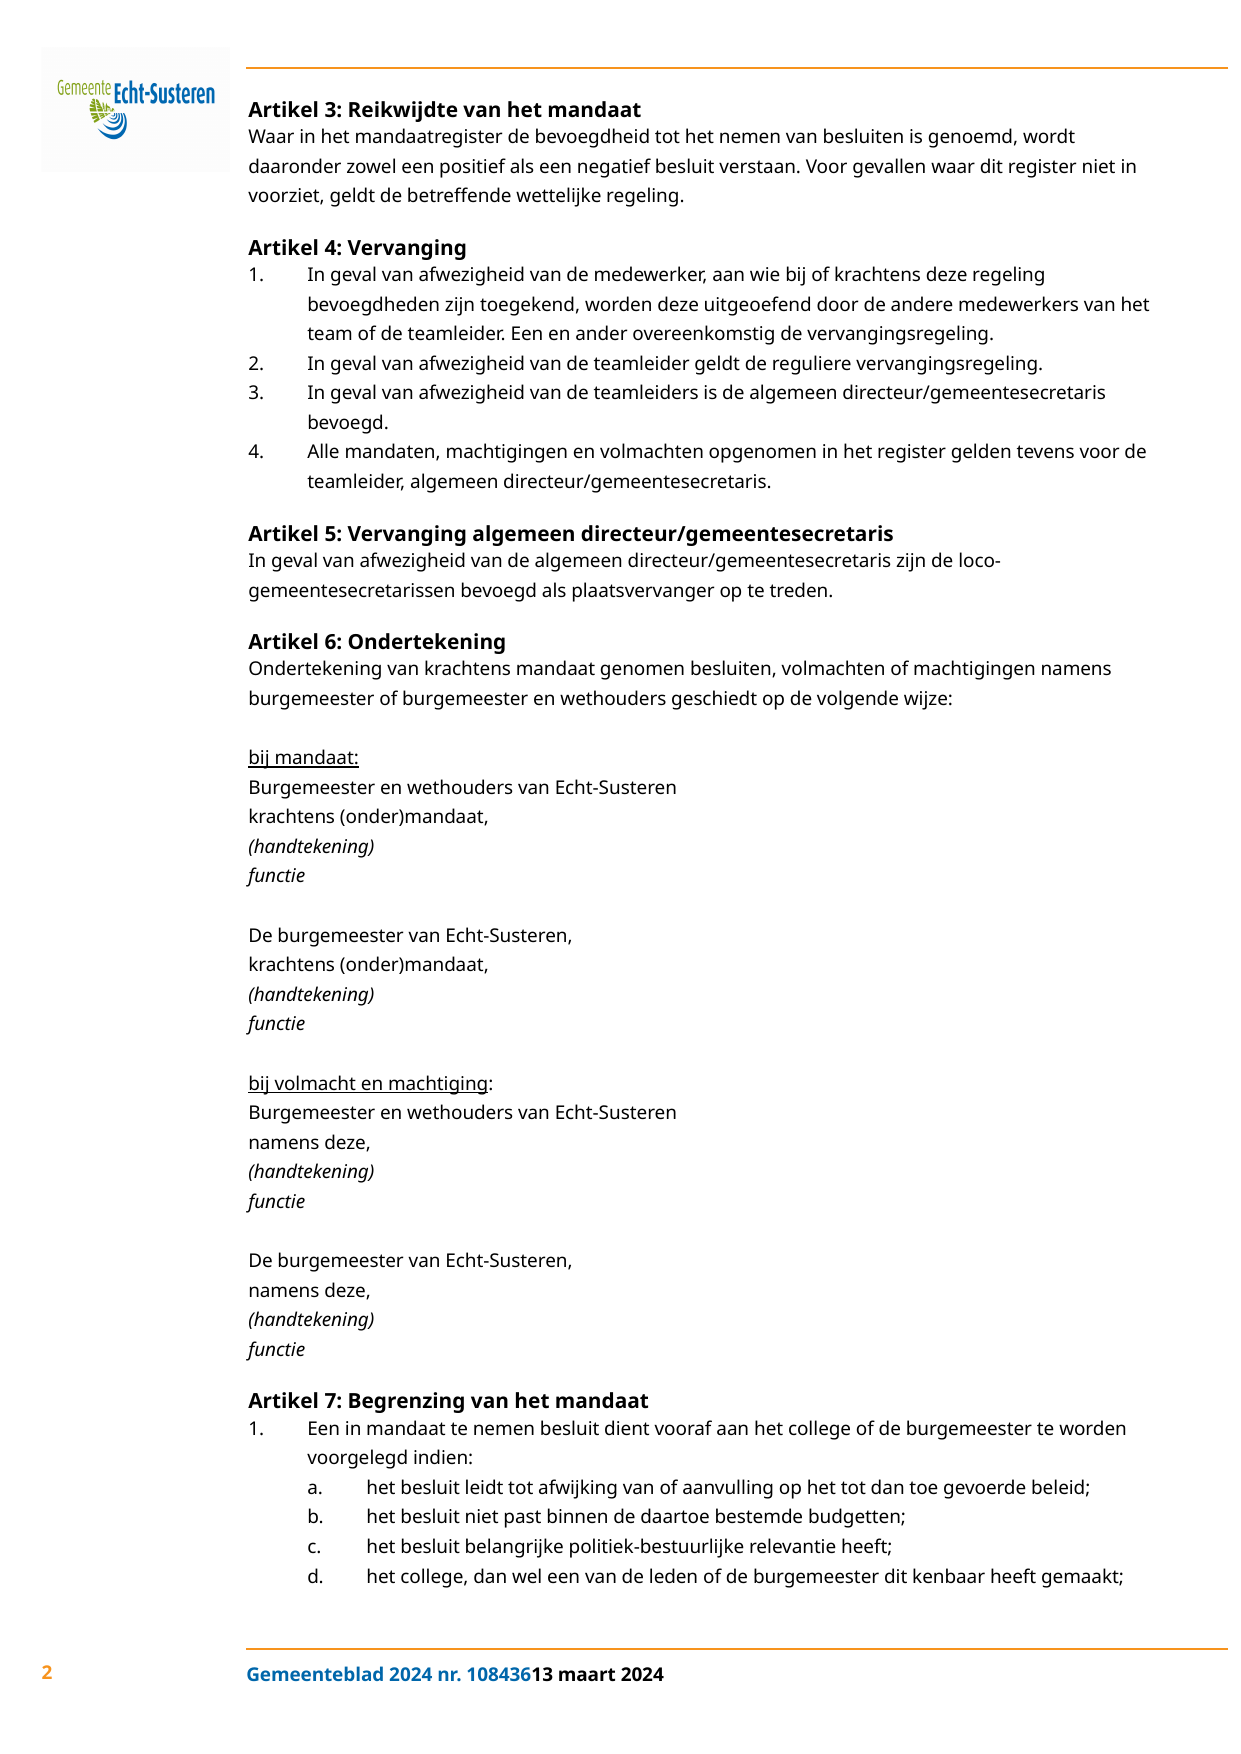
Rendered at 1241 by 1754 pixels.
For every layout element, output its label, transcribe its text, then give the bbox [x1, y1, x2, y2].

text Artikel 5: Vervanging algemeen directeur/gemeentesecretaris [248, 519, 1152, 547]
text (handtekening) [248, 1158, 1152, 1184]
text Artikel 6: Ondertekening [248, 627, 1152, 656]
list In geval van afwezigheid van de teamleider geldt de reguliere vervangingsregeling. [248, 350, 1152, 376]
list Alle mandaten, machtigingen en volmachten opgenomen in het register gelden tevens voor de teamleider, algemeen directeur/gemeentesecretaris. [248, 439, 1152, 494]
text (handtekening) [248, 833, 1152, 859]
text functie [248, 1011, 1152, 1036]
text functie [248, 1188, 1152, 1214]
picture [41, 47, 231, 172]
text Burgemeester en wethouders van Echt-Susteren [248, 1099, 1152, 1125]
text In geval van afwezigheid van de algemeen directeur/gemeentesecretaris zijn de loco-gemeentesecretarissen bevoegd als plaatsvervanger op te treden. [248, 547, 1152, 602]
text krachtens (onder)mandaat, [248, 951, 1152, 977]
list het college, dan wel een van de leden of de burgemeester dit kenbaar heeft gemaakt; [307, 1563, 1152, 1588]
text namens deze, [248, 1129, 1152, 1155]
text Artikel 7: Begrenzing van het mandaat [248, 1386, 1152, 1415]
text (handtekening) [248, 981, 1152, 1007]
text Burgemeester en wethouders van Echt-Susteren [248, 774, 1152, 800]
text krachtens (onder)mandaat, [248, 803, 1152, 829]
list het besluit leidt tot afwijking van of aanvulling op het tot dan toe gevoerde beleid; [307, 1474, 1152, 1500]
text Ondertekening van krachtens mandaat genomen besluiten, volmachten of machtigingen namens burgemeester of burgemeester en wethouders geschiedt op de volgende wijze: [248, 656, 1152, 711]
list In geval van afwezigheid van de medewerker, aan wie bij of krachtens deze regeling bevoegdheden zijn toegekend, worden deze uitgeoefend door de andere medewerkers van het team of de teamleider. Een en ander overeenkomstig de vervangingsregeling. [248, 261, 1152, 346]
text De burgemeester van Echt-Susteren, [248, 922, 1152, 948]
text Artikel 4: Vervanging [248, 233, 1152, 261]
text (handtekening) [248, 1306, 1152, 1332]
text bij mandaat: [248, 744, 1152, 770]
list het besluit niet past binnen de daartoe bestemde budgetten; [307, 1504, 1152, 1529]
text Waar in het mandaatregister de bevoegdheid tot het nemen van besluiten is genoemd, wordt daaronder zowel een positief als een negatief besluit verstaan. Voor gevallen waar dit register niet in voorziet, geldt de betreffende wettelijke regeling. [248, 123, 1152, 208]
text functie [248, 1336, 1152, 1362]
list In geval van afwezigheid van de teamleiders is de algemeen directeur/gemeentesecretaris bevoegd. [248, 379, 1152, 435]
text Artikel 3: Reikwijdte van het mandaat [248, 95, 1152, 123]
list Een in mandaat te nemen besluit dient vooraf aan het college of de burgemeester te worden voorgelegd indien: [248, 1415, 1152, 1470]
text functie [248, 863, 1152, 888]
text De burgemeester van Echt-Susteren, [248, 1247, 1152, 1273]
list het besluit belangrijke politiek-bestuurlijke relevantie heeft; [307, 1533, 1152, 1559]
text bij volmacht en machtiging: [248, 1070, 1152, 1096]
text namens deze, [248, 1277, 1152, 1303]
